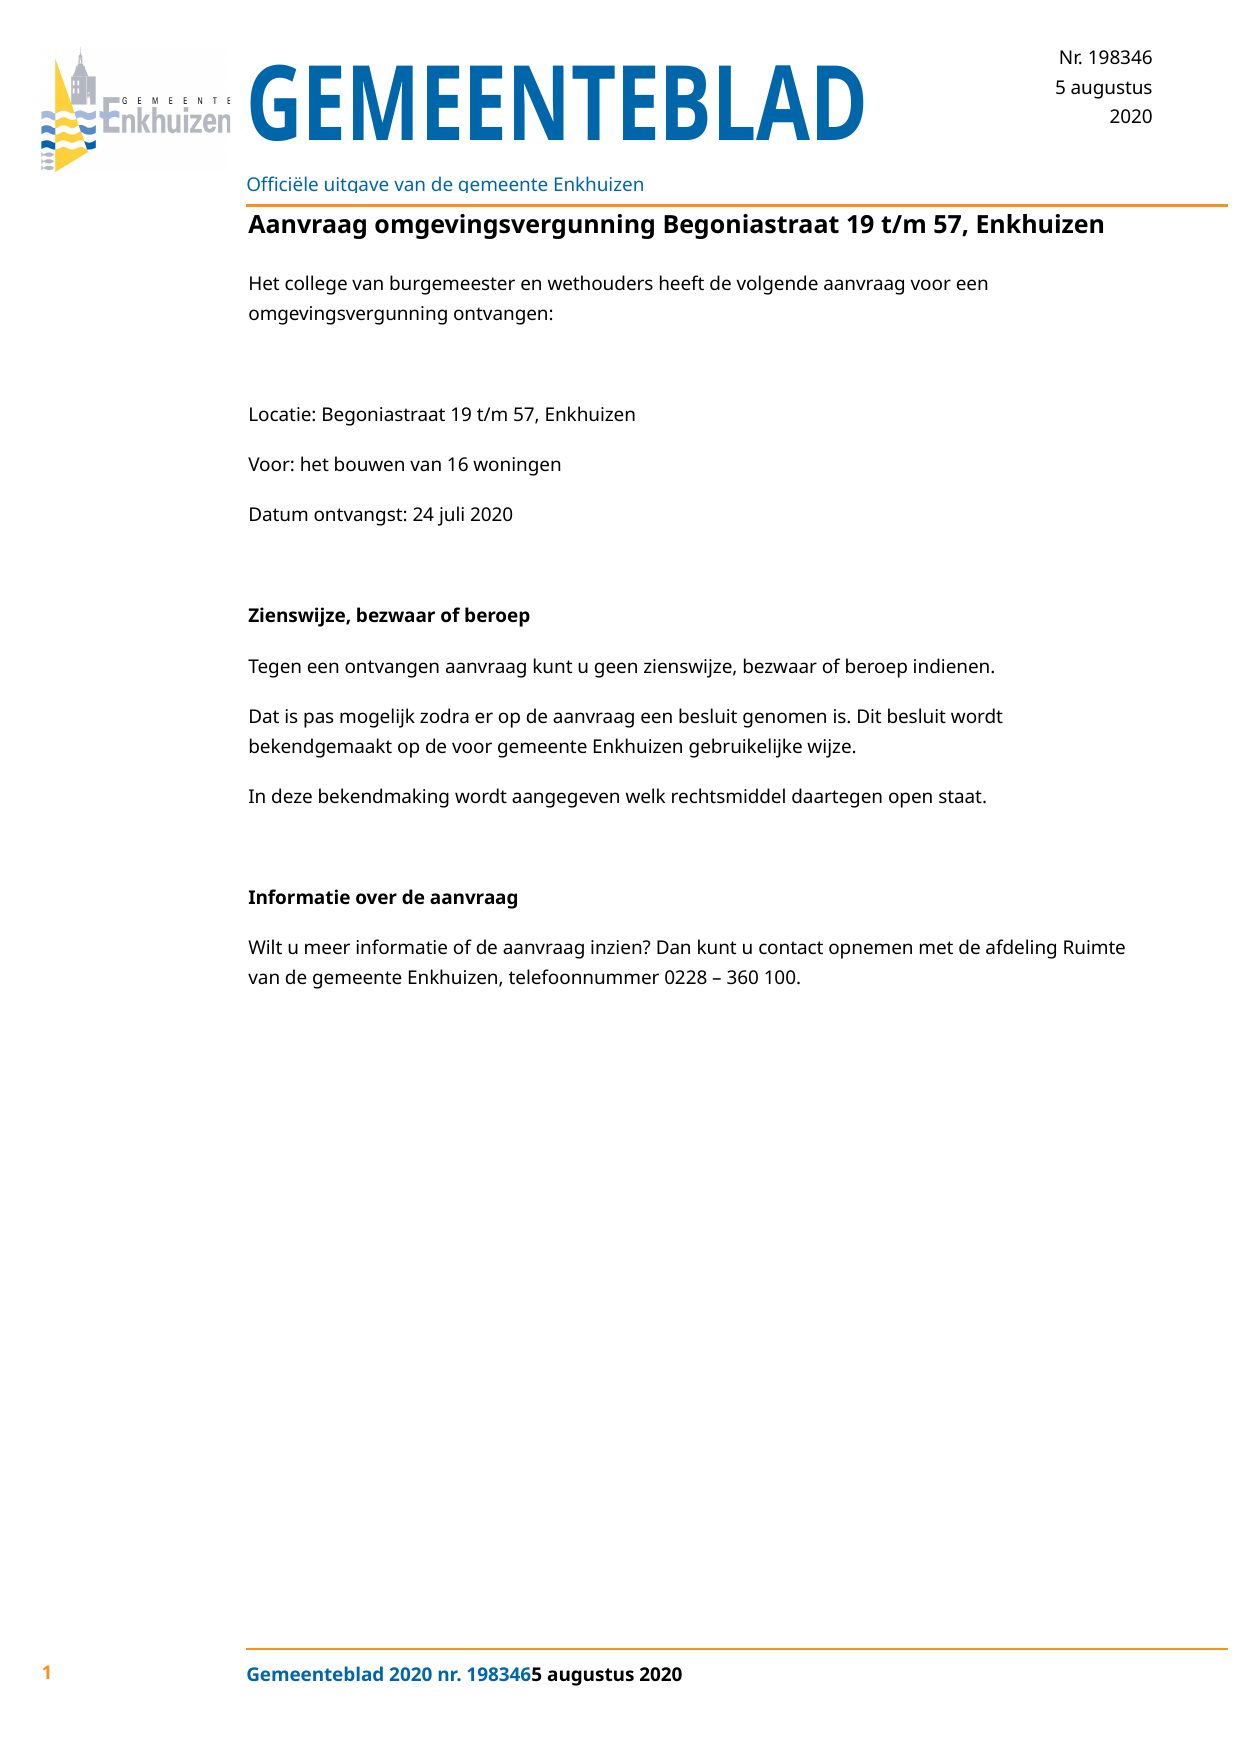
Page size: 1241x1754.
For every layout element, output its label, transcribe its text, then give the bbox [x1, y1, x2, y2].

text Locatie: Begoniastraat 19 t/m 57, Enkhuizen [248, 401, 1152, 426]
text Informatie over de aanvraag [248, 884, 1152, 910]
text In deze bekendmaking wordt aangegeven welk rechtsmiddel daartegen open staat. [248, 783, 1152, 809]
text Wilt u meer informatie of de aanvraag inzien? Dan kunt u contact opnemen met de afdeling Ruimte van de gemeente Enkhuizen, telefoonnummer 0228 – 360 100. [248, 934, 1152, 990]
text Tegen een ontvangen aanvraag kunt u geen zienswijze, bezwaar of beroep indienen. [248, 653, 1152, 678]
text Dat is pas mogelijk zodra er op de aanvraag een besluit genomen is. Dit besluit wordt bekendgemaakt op de voor gemeente Enkhuizen gebruikelijke wijze. [248, 703, 1152, 758]
picture [41, 47, 231, 172]
text Aanvraag omgevingsvergunning Begoniastraat 19 t/m 57, Enkhuizen [248, 207, 1152, 241]
text Het college van burgemeester en wethouders heeft de volgende aanvraag voor een omgevingsvergunning ontvangen: [248, 270, 1152, 326]
text Zienswijze, bezwaar of beroep [248, 602, 1152, 628]
text Datum ontvangst: 24 juli 2020 [248, 502, 1152, 527]
text Voor: het bouwen van 16 woningen [248, 451, 1152, 477]
